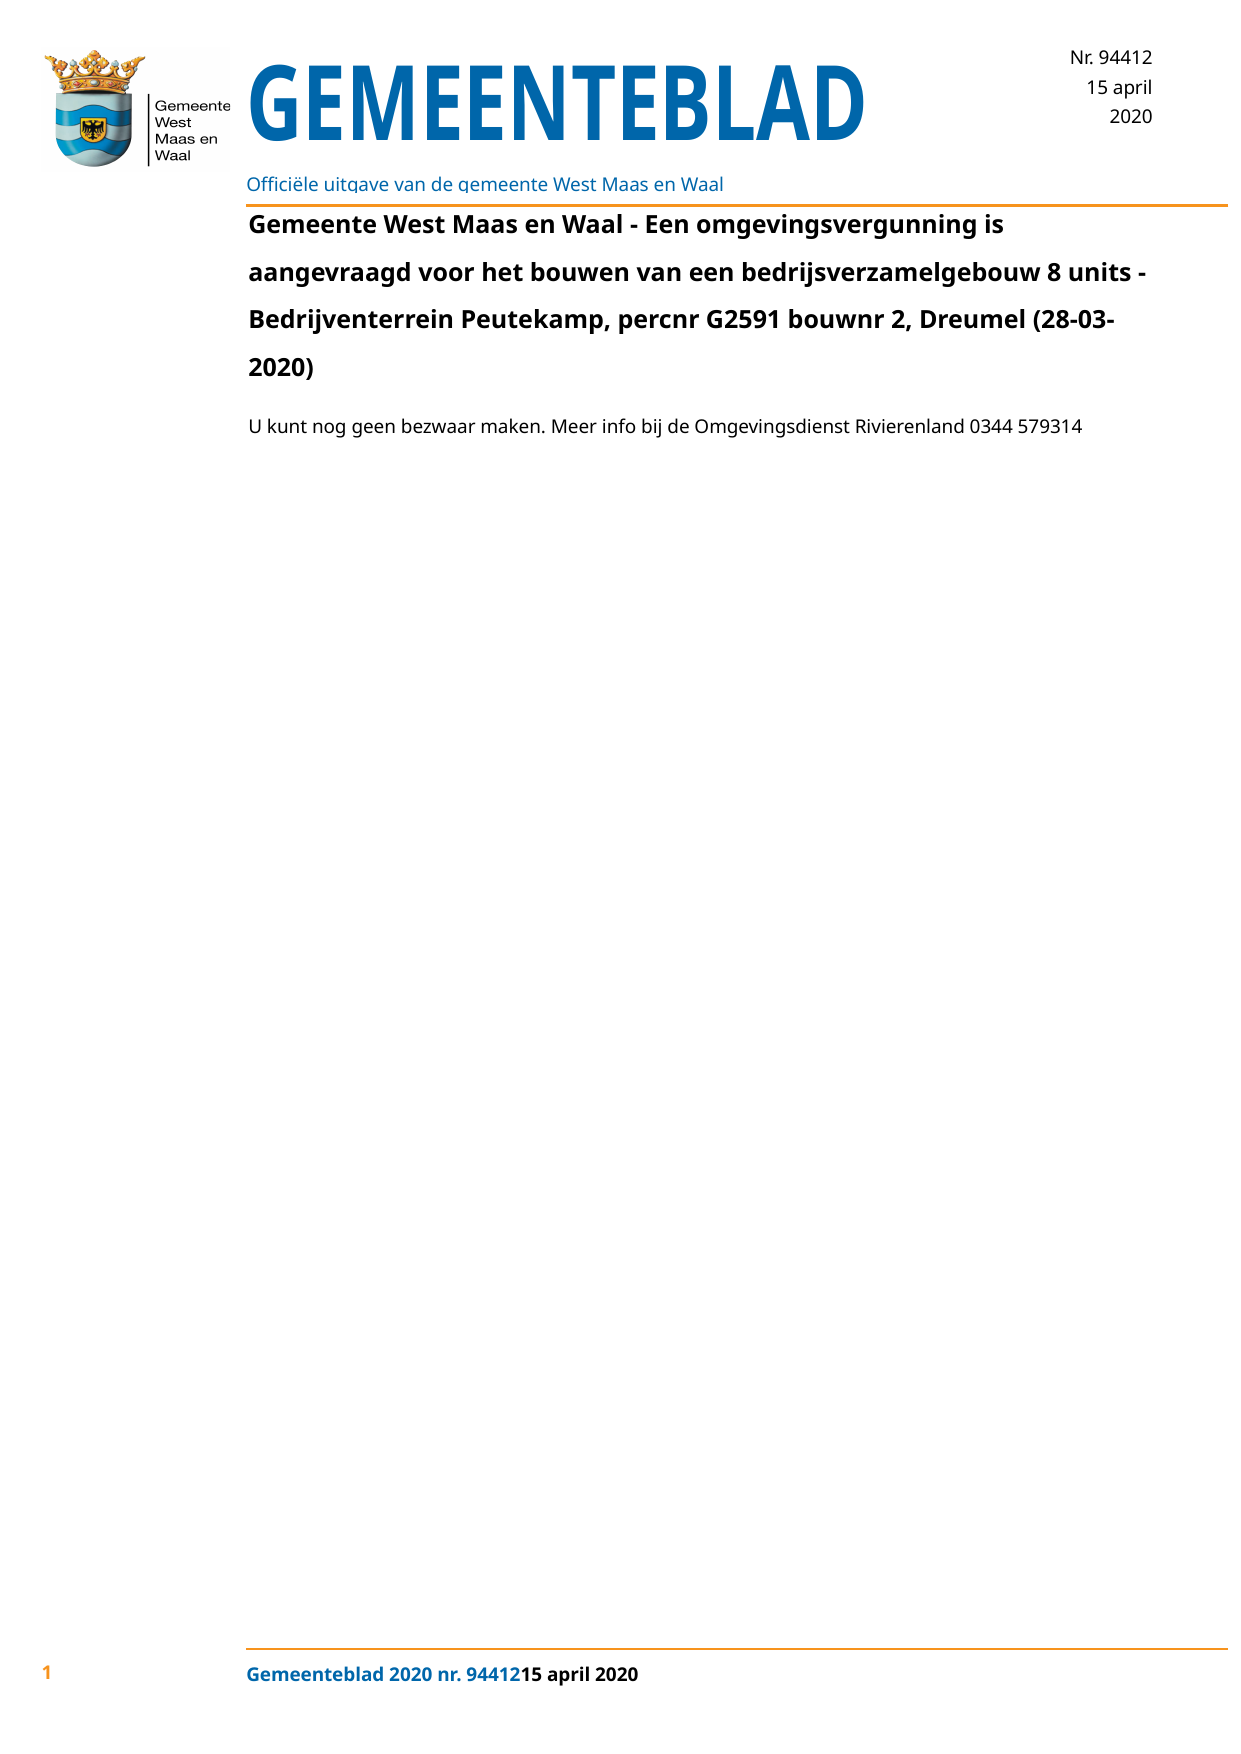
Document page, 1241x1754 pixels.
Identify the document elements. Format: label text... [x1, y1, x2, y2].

picture [41, 47, 231, 172]
text Gemeente West Maas en Waal - Een omgevingsvergunning is aangevraagd voor het bouwen van een bedrijsverzamelgebouw 8 units - Bedrijventerrein Peutekamp, percnr G2591 bouwnr 2, Dreumel (28-03-2020) [248, 207, 1152, 384]
text U kunt nog geen bezwaar maken. Meer info bij de Omgevingsdienst Rivierenland 0344 579314 [248, 413, 1152, 439]
